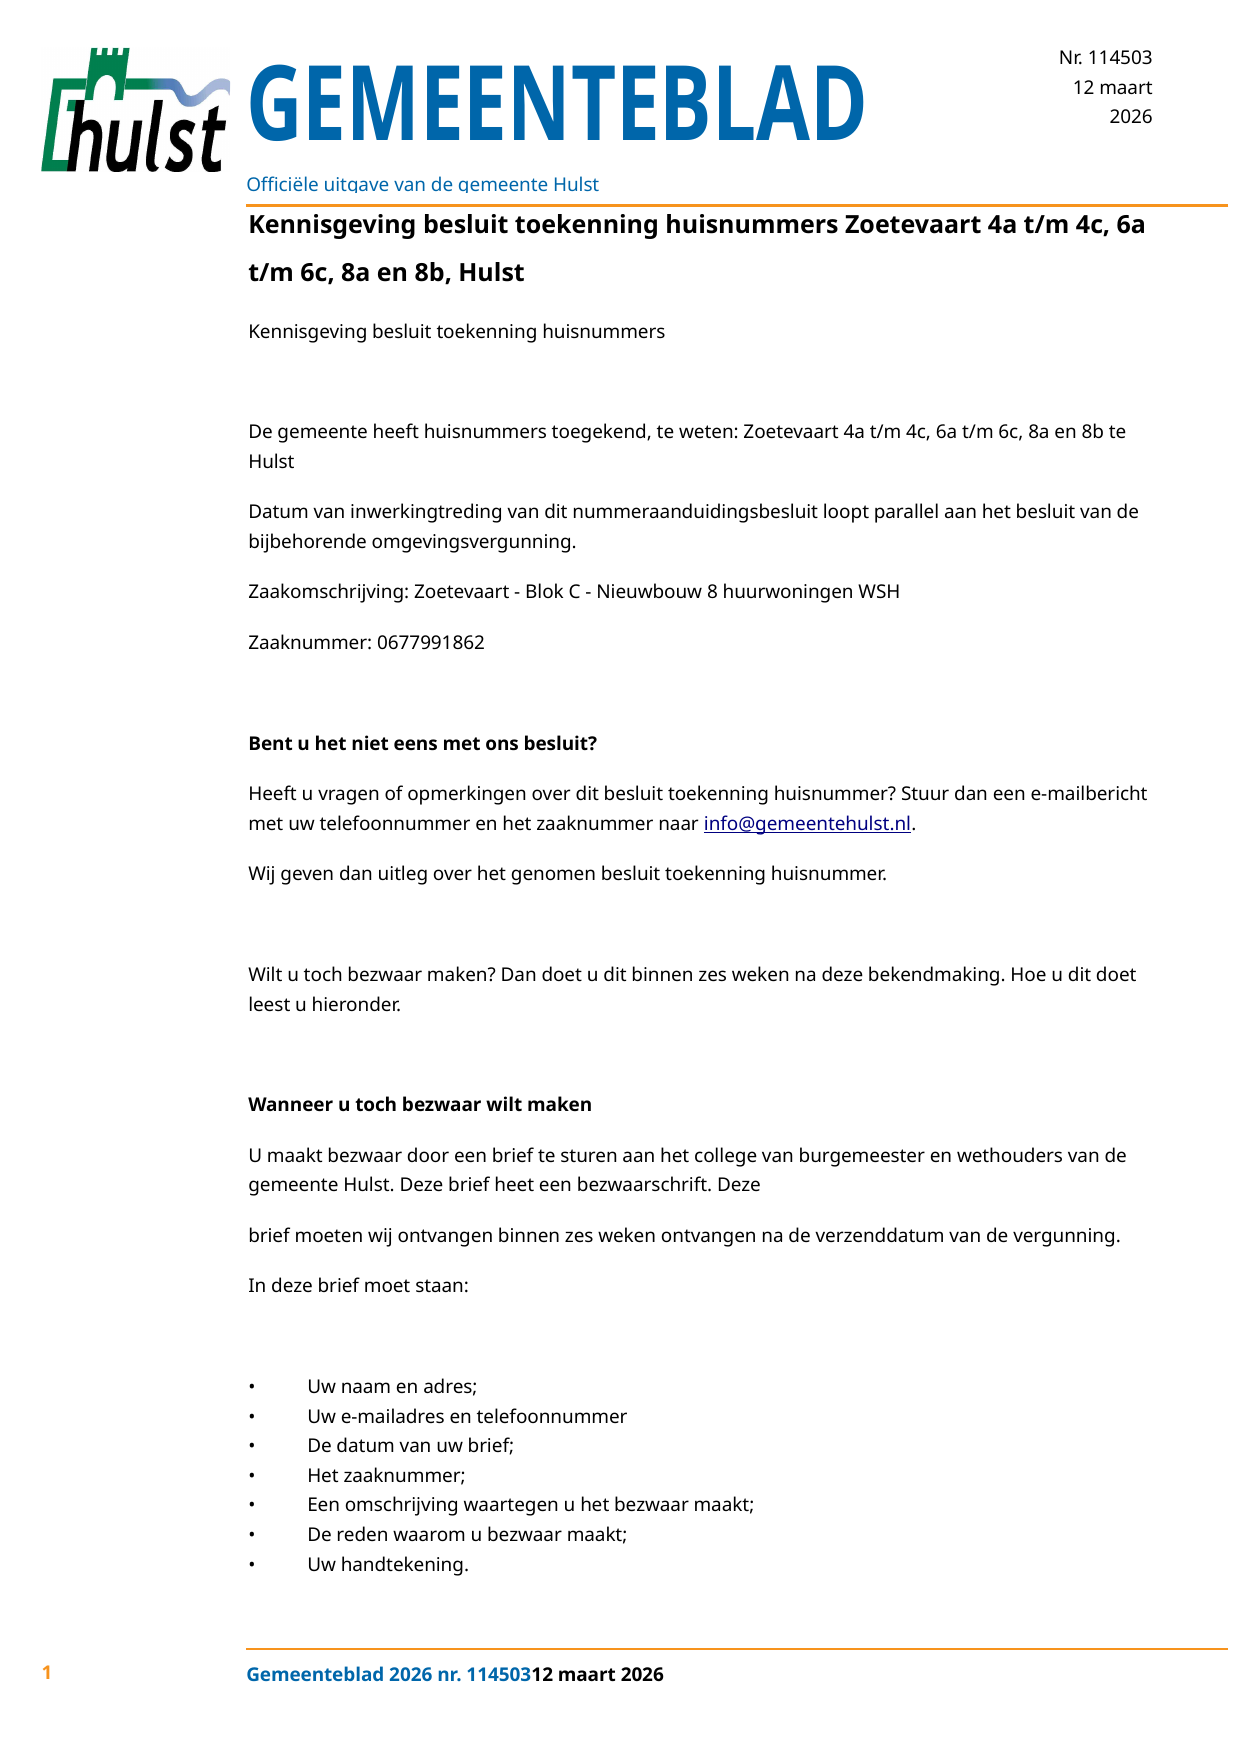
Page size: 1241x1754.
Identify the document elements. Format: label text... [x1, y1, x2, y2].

list De datum van uw brief; [248, 1432, 1152, 1458]
text Kennisgeving besluit toekenning huisnummers [248, 318, 1152, 344]
text Bent u het niet eens met ons besluit? [248, 730, 1152, 756]
list Het zaaknummer; [248, 1462, 1152, 1488]
text Kennisgeving besluit toekenning huisnummers Zoetevaart 4a t/m 4c, 6a t/m 6c, 8a en 8b, Hulst [248, 207, 1152, 288]
list Uw naam en adres; [248, 1373, 1152, 1399]
text Wanneer u toch bezwaar wilt maken [248, 1092, 1152, 1117]
list Uw handtekening. [248, 1551, 1152, 1577]
text Datum van inwerkingtreding van dit nummeraanduidingsbesluit loopt parallel aan het besluit van de bijbehorende omgevingsvergunning. [248, 499, 1152, 554]
list Een omschrijving waartegen u het bezwaar maakt; [248, 1492, 1152, 1517]
text Zaakomschrijving: Zoetevaart - Blok C - Nieuwbouw 8 huurwoningen WSH [248, 579, 1152, 604]
text Wilt u toch bezwaar maken? Dan doet u dit binnen zes weken na deze bekendmaking. Hoe u dit doet leest u hieronder. [248, 961, 1152, 1017]
list Uw e-mailadres en telefoonnummer [248, 1403, 1152, 1429]
text Heeft u vragen of opmerkingen over dit besluit toekenning huisnummer? Stuur dan een e-mailbericht met uw telefoonnummer en het zaaknummer naar info@gemeentehulst.nl. [248, 780, 1152, 836]
picture [41, 47, 231, 172]
text Wij geven dan uitleg over het genomen besluit toekenning huisnummer. [248, 860, 1152, 886]
text brief moeten wij ontvangen binnen zes weken ontvangen na de verzenddatum van de vergunning. [248, 1222, 1152, 1248]
text De gemeente heeft huisnummers toegekend, te weten: Zoetevaart 4a t/m 4c, 6a t/m 6c, 8a en 8b te Hulst [248, 419, 1152, 474]
text In deze brief moet staan: [248, 1272, 1152, 1298]
text Zaaknummer: 0677991862 [248, 629, 1152, 655]
text U maakt bezwaar door een brief te sturen aan het college van burgemeester en wethouders van de gemeente Hulst. Deze brief heet een bezwaarschrift. Deze [248, 1142, 1152, 1197]
list De reden waarom u bezwaar maakt; [248, 1521, 1152, 1547]
